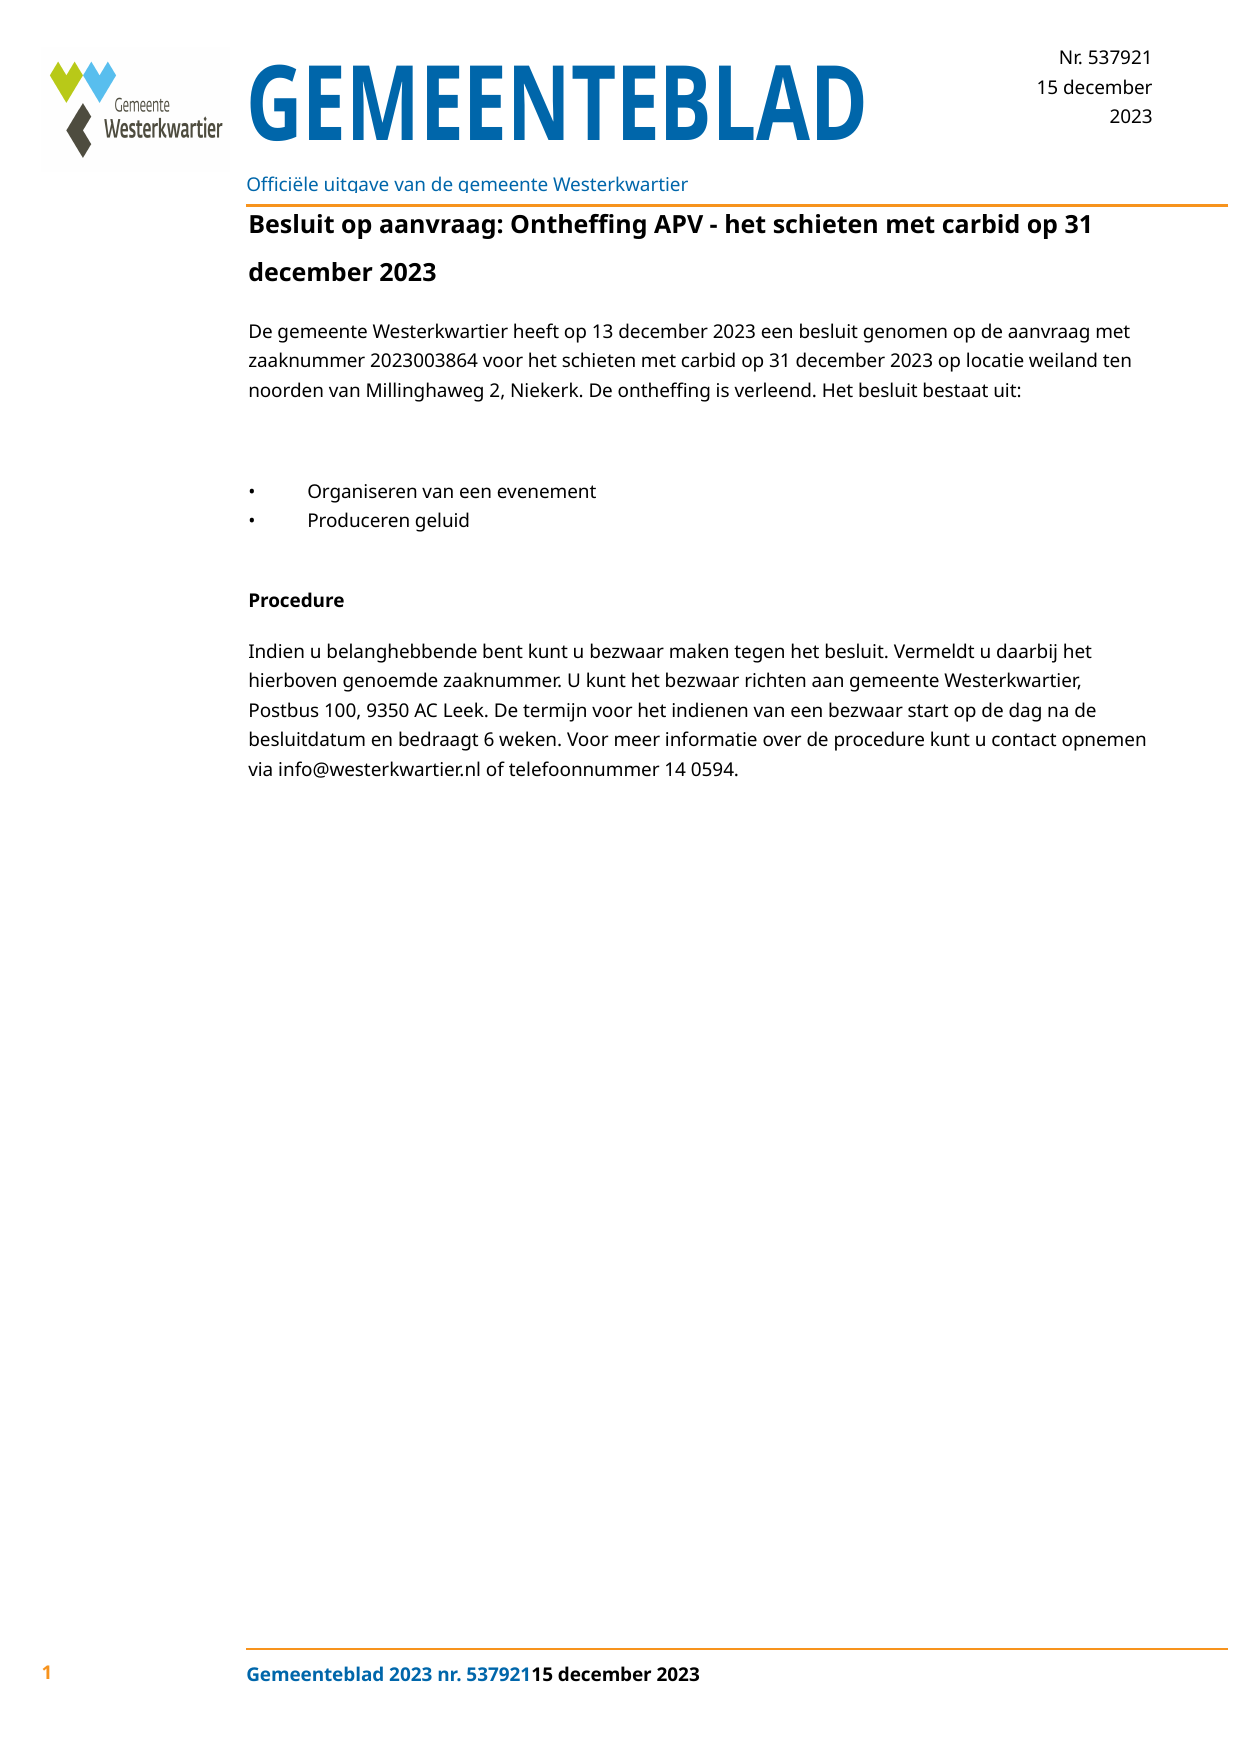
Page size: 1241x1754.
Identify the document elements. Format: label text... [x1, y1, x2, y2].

list Organiseren van een evenement [248, 478, 1152, 504]
text Indien u belanghebbende bent kunt u bezwaar maken tegen het besluit. Vermeldt u daarbij het hierboven genoemde zaaknummer. U kunt het bezwaar richten aan gemeente Westerkwartier, Postbus 100, 9350 AC Leek. De termijn voor het indienen van een bezwaar start op de dag na de besluitdatum en bedraagt 6 weken. Voor meer informatie over de procedure kunt u contact opnemen via info@westerkwartier.nl of telefoonnummer 14 0594. [248, 638, 1152, 782]
text Besluit op aanvraag: Ontheffing APV - het schieten met carbid op 31 december 2023 [248, 207, 1152, 288]
picture [41, 47, 231, 172]
text De gemeente Westerkwartier heeft op 13 december 2023 een besluit genomen op de aanvraag met zaaknummer 2023003864 voor het schieten met carbid op 31 december 2023 op locatie weiland ten noorden van Millinghaweg 2, Niekerk. De ontheffing is verleend. Het besluit bestaat uit: [248, 318, 1152, 403]
text Procedure [248, 587, 1152, 613]
list Produceren geluid [248, 507, 1152, 533]
